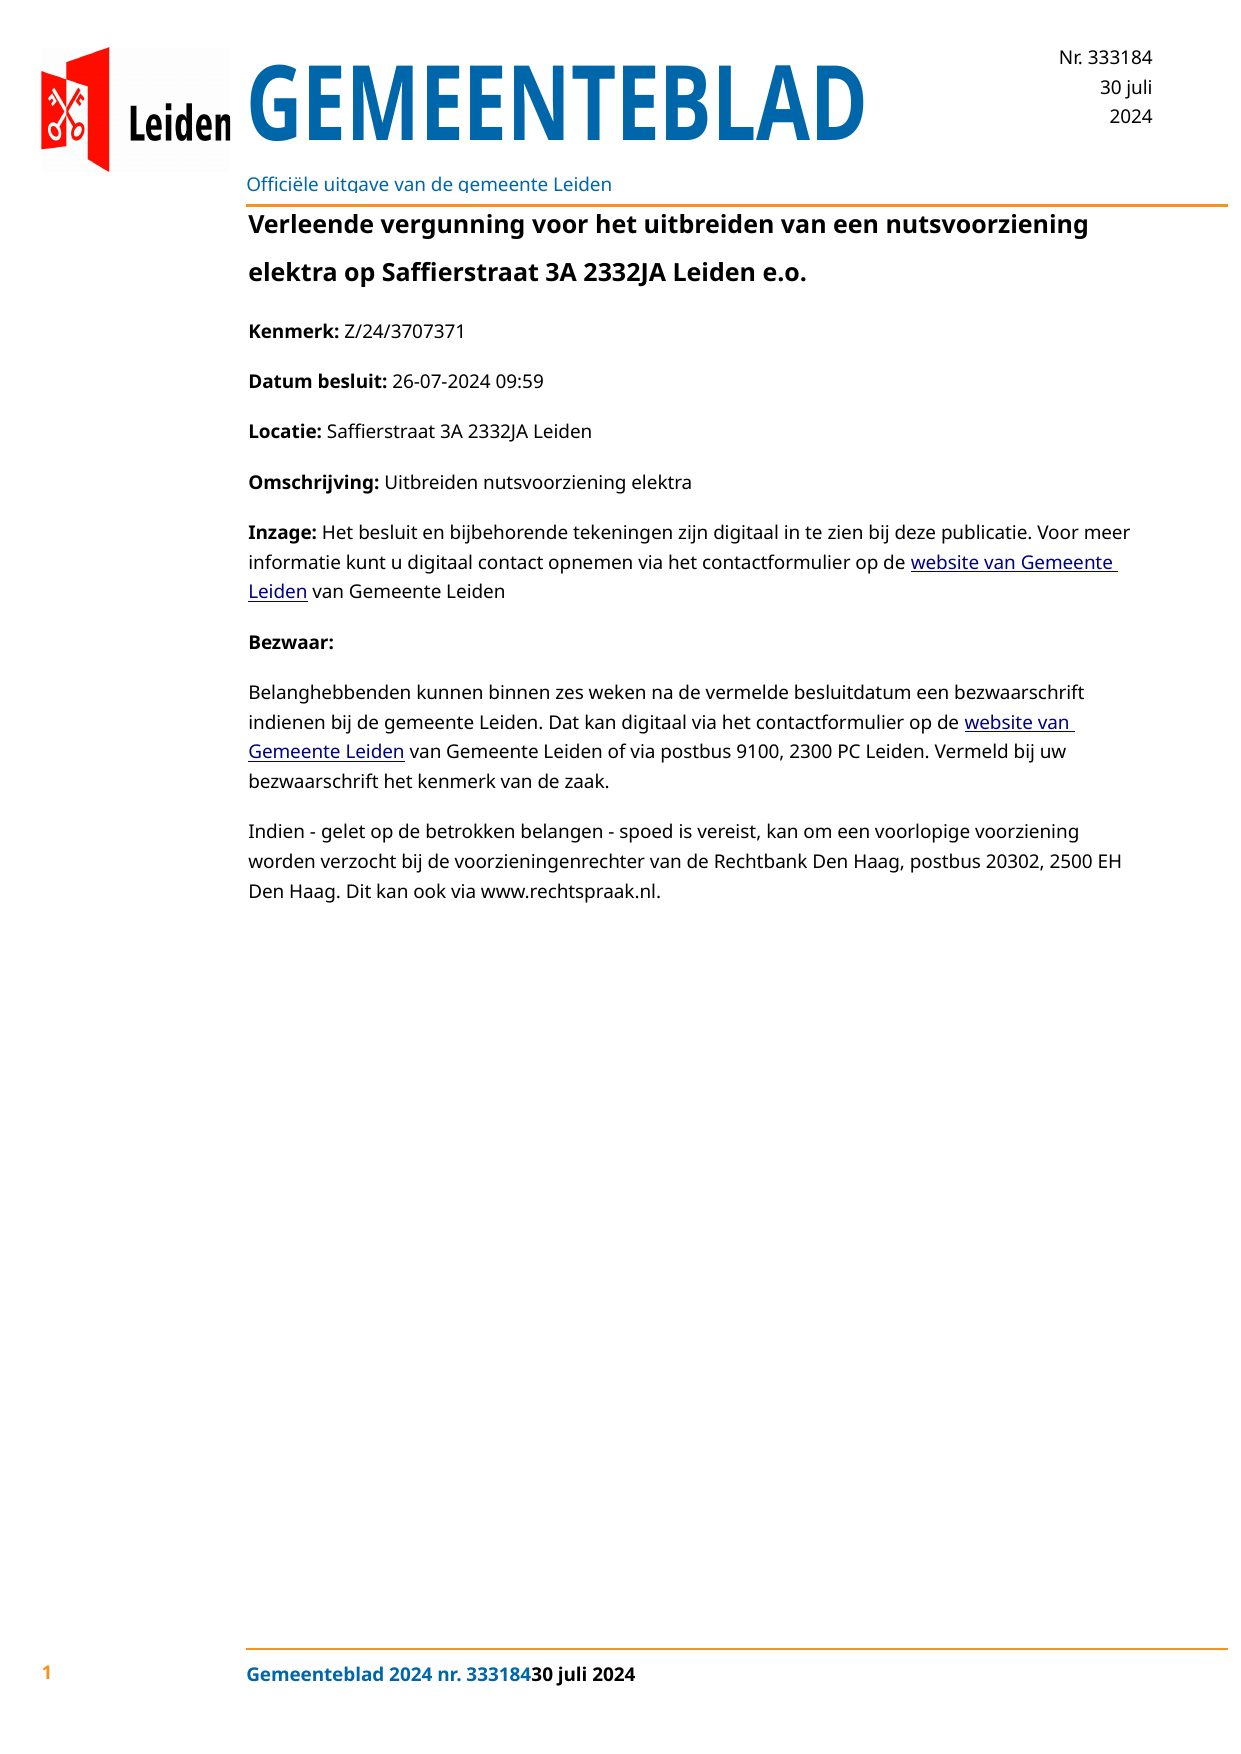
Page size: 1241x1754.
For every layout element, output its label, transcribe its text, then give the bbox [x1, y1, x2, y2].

text Bezwaar: [248, 629, 1152, 655]
text Locatie: Saffierstraat 3A 2332JA Leiden [248, 419, 1152, 444]
picture [41, 47, 231, 172]
text Omschrijving: Uitbreiden nutsvoorziening elektra [248, 469, 1152, 495]
text Belanghebbenden kunnen binnen zes weken na de vermelde besluitdatum een bezwaarschrift indienen bij de gemeente Leiden. Dat kan digitaal via het contactformulier op de website van Gemeente Leiden van Gemeente Leiden of via postbus 9100, 2300 PC Leiden. Vermeld bij uw bezwaarschrift het kenmerk van de zaak. [248, 679, 1152, 794]
text Verleende vergunning voor het uitbreiden van een nutsvoorziening elektra op Saffierstraat 3A 2332JA Leiden e.o. [248, 207, 1152, 288]
text Datum besluit: 26-07-2024 09:59 [248, 368, 1152, 394]
text Inzage: Het besluit en bijbehorende tekeningen zijn digitaal in te zien bij deze publicatie. Voor meer informatie kunt u digitaal contact opnemen via het contactformulier op de website van Gemeente Leiden van Gemeente Leiden [248, 519, 1152, 604]
text Kenmerk: Z/24/3707371 [248, 318, 1152, 344]
text Indien - gelet op de betrokken belangen - spoed is vereist, kan om een voorlopige voorziening worden verzocht bij de voorzieningenrechter van de Rechtbank Den Haag, postbus 20302, 2500 EH Den Haag. Dit kan ook via www.rechtspraak.nl. [248, 819, 1152, 904]
